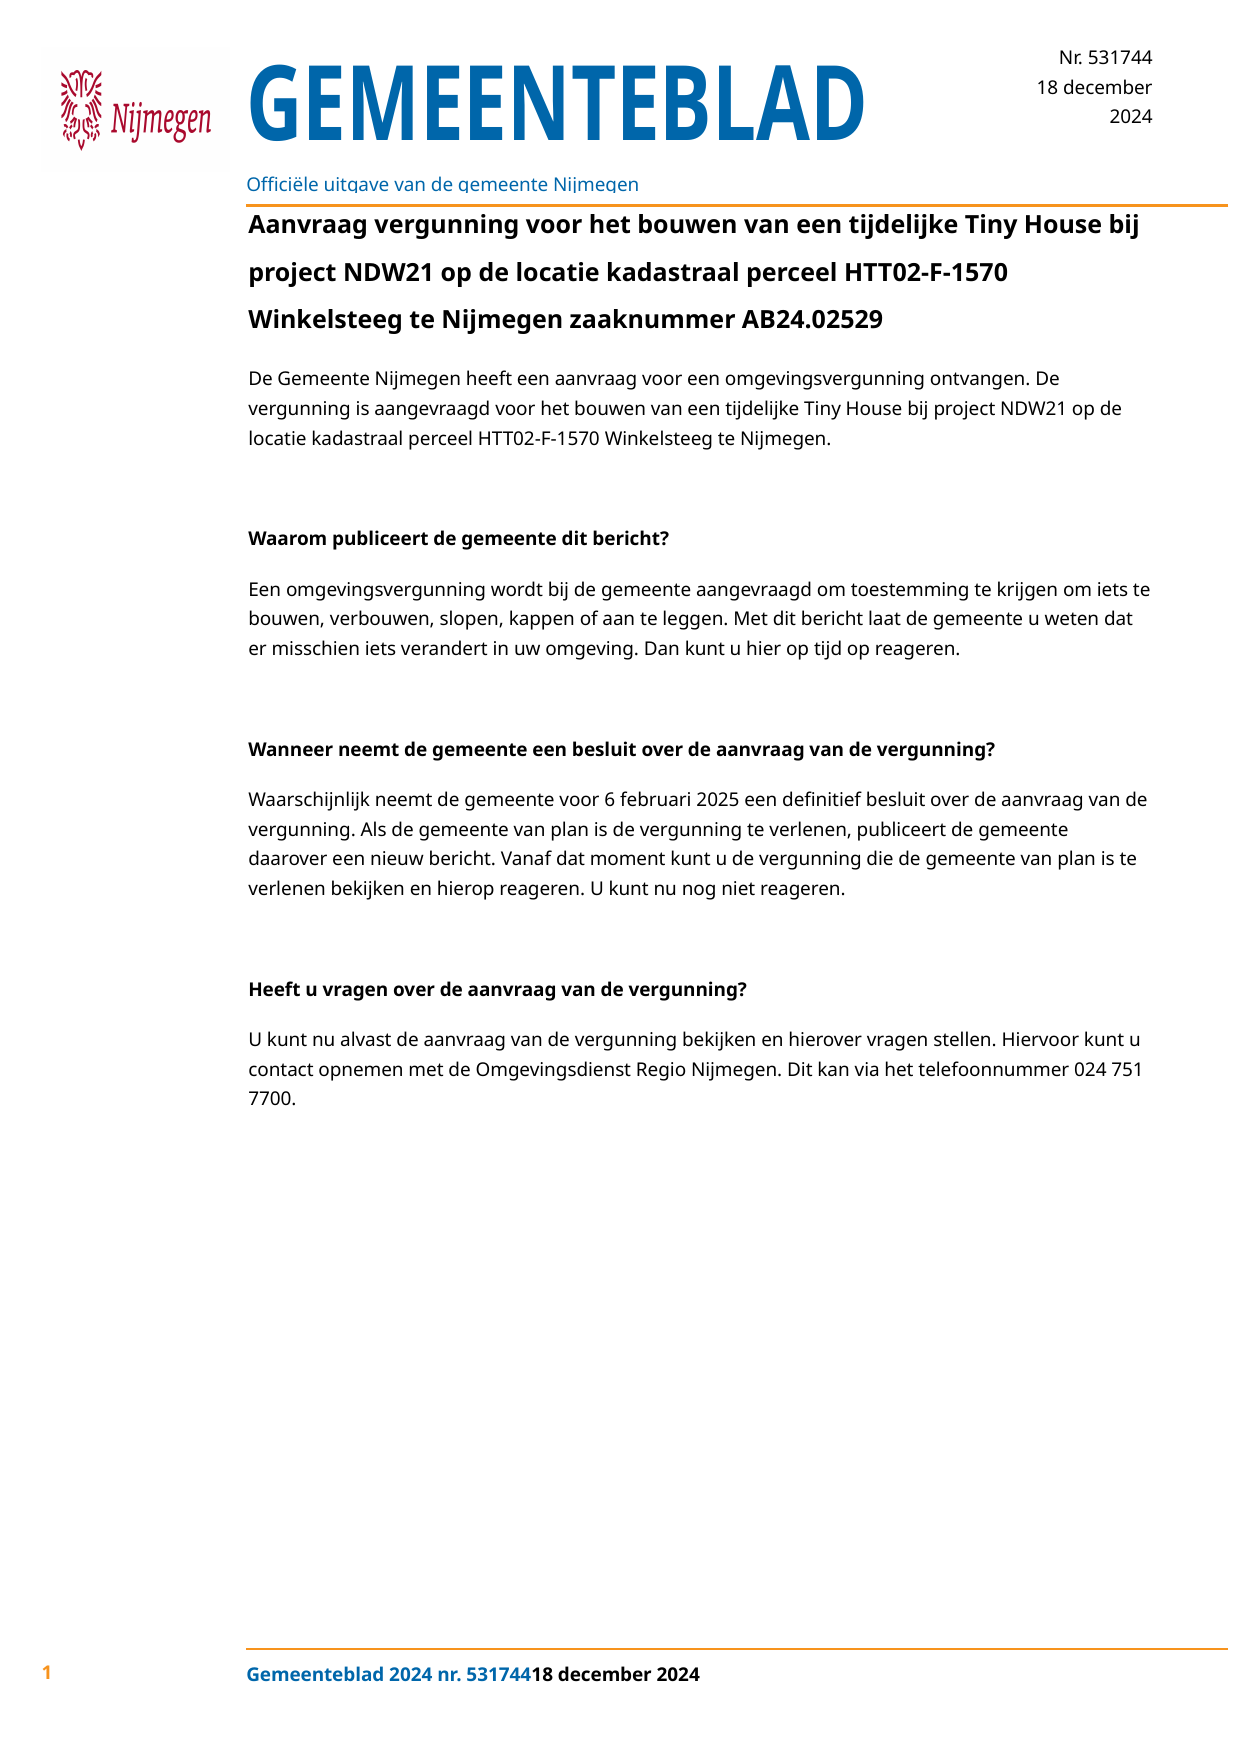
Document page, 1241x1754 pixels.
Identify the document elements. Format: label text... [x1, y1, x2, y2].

text U kunt nu alvast de aanvraag van de vergunning bekijken en hierover vragen stellen. Hiervoor kunt u contact opnemen met de Omgevingsdienst Regio Nijmegen. Dit kan via het telefoonnummer 024 751 7700. [248, 1026, 1152, 1111]
text Een omgevingsvergunning wordt bij de gemeente aangevraagd om toestemming te krijgen om iets te bouwen, verbouwen, slopen, kappen of aan te leggen. Met dit bericht laat de gemeente u weten dat er misschien iets verandert in uw omgeving. Dan kunt u hier op tijd op reageren. [248, 576, 1152, 661]
text Aanvraag vergunning voor het bouwen van een tijdelijke Tiny House bij project NDW21 op de locatie kadastraal perceel HTT02-F-1570 Winkelsteeg te Nijmegen zaaknummer AB24.02529 [248, 207, 1152, 336]
text Waarom publiceert de gemeente dit bericht? [248, 526, 1152, 551]
picture [41, 47, 231, 172]
text Wanneer neemt de gemeente een besluit over de aanvraag van de vergunning? [248, 736, 1152, 762]
text Waarschijnlijk neemt de gemeente voor 6 februari 2025 een definitief besluit over de aanvraag van de vergunning. Als de gemeente van plan is de vergunning te verlenen, publiceert de gemeente daarover een nieuw bericht. Vanaf dat moment kunt u de vergunning die de gemeente van plan is te verlenen bekijken en hierop reageren. U kunt nu nog niet reageren. [248, 786, 1152, 901]
text De Gemeente Nijmegen heeft een aanvraag voor een omgevingsvergunning ontvangen. De vergunning is aangevraagd voor het bouwen van een tijdelijke Tiny House bij project NDW21 op de locatie kadastraal perceel HTT02-F-1570 Winkelsteeg te Nijmegen. [248, 366, 1152, 450]
text Heeft u vragen over de aanvraag van de vergunning? [248, 976, 1152, 1002]
